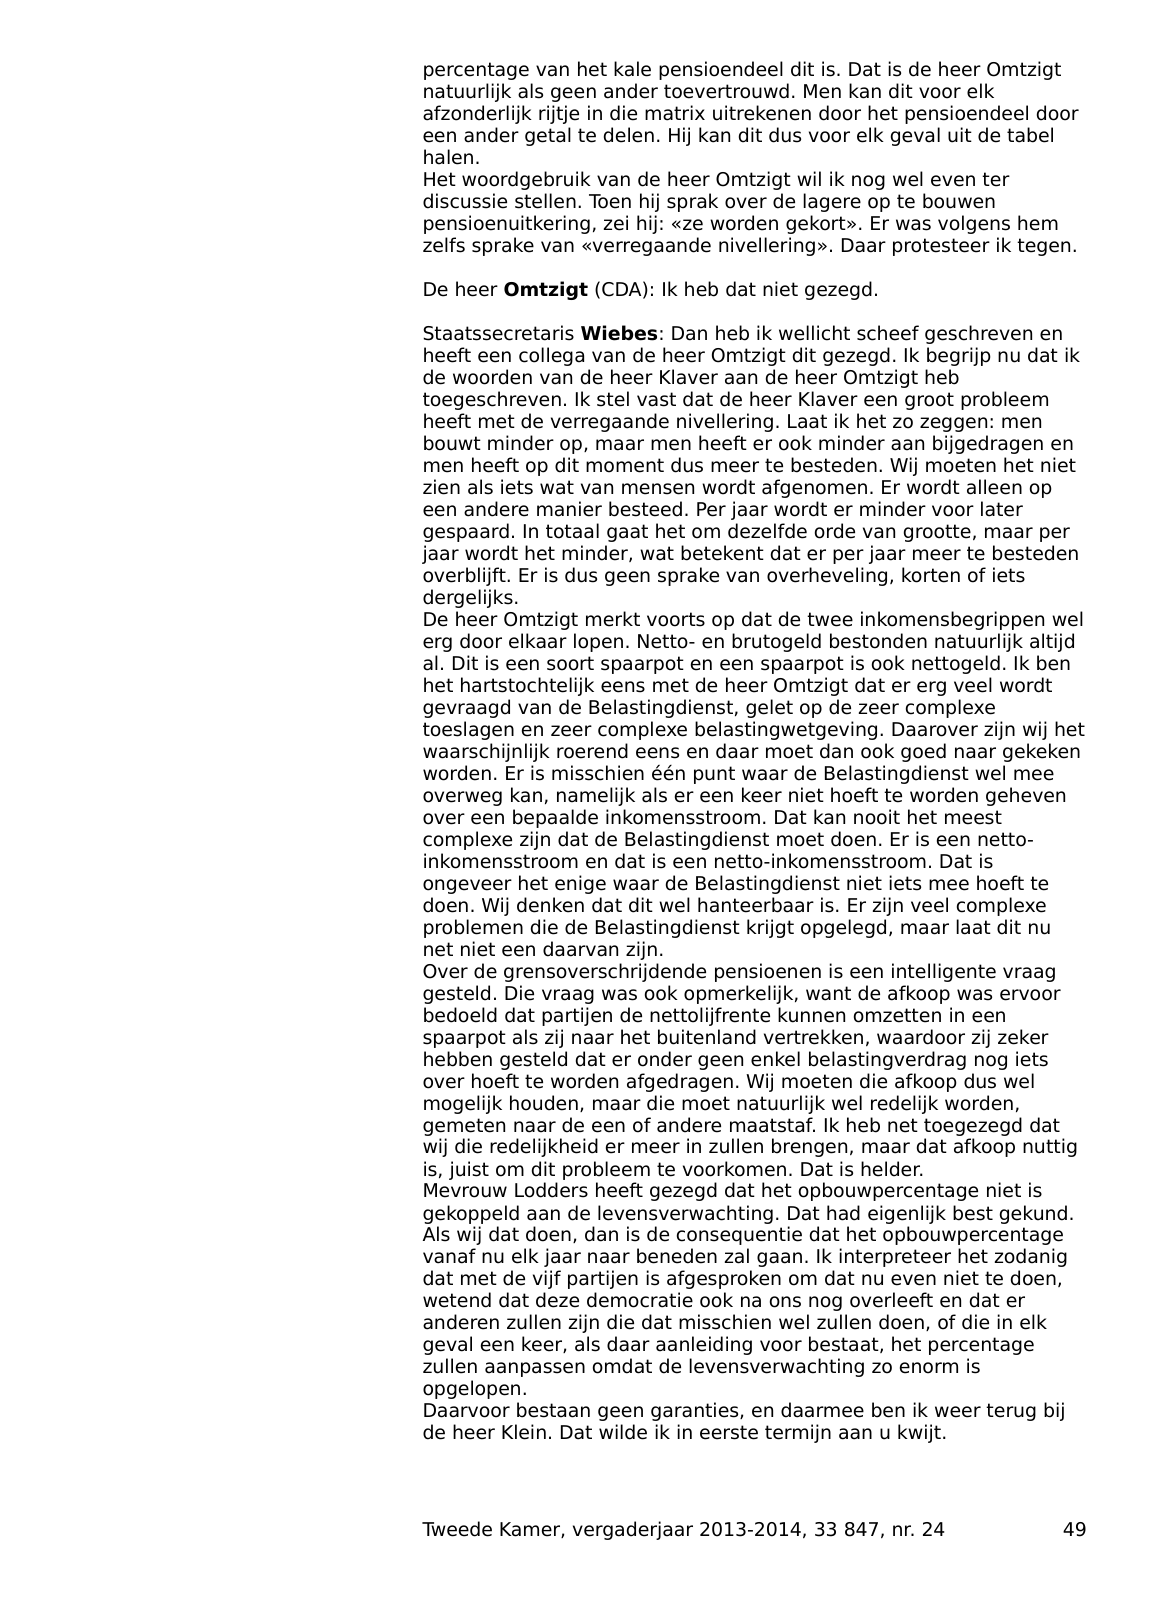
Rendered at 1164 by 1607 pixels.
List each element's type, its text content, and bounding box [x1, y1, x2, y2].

text Staatssecretaris Wiebes: Dan heb ik wellicht scheef geschreven en heeft een collega van de heer Omtzigt dit gezegd. Ik begrijp nu dat ik de woorden van de heer Klaver aan de heer Omtzigt heb toegeschreven. Ik stel vast dat de heer Klaver een groot probleem heeft met de verregaande nivellering. Laat ik het zo zeggen: men bouwt minder op, maar men heeft er ook minder aan bijgedragen en men heeft op dit moment dus meer te besteden. Wij moeten het niet zien als iets wat van mensen wordt afgenomen. Er wordt alleen op een andere manier besteed. Per jaar wordt er minder voor later gespaard. In totaal gaat het om dezelfde orde van grootte, maar per jaar wordt het minder, wat betekent dat er per jaar meer te besteden overblijft. Er is dus geen sprake van overheveling, korten of iets dergelijks. [422, 323, 1087, 609]
text Daarvoor bestaan geen garanties, en daarmee ben ik weer terug bij de heer Klein. Dat wilde ik in eerste termijn aan u kwijt. [422, 1400, 1087, 1444]
text Over de grensoverschrijdende pensioenen is een intelligente vraag gesteld. Die vraag was ook opmerkelijk, want de afkoop was ervoor bedoeld dat partijen de nettolijfrente kunnen omzetten in een spaarpot als zij naar het buitenland vertrekken, waardoor zij zeker hebben gesteld dat er onder geen enkel belastingverdrag nog iets over hoeft te worden afgedragen. Wij moeten die afkoop dus wel mogelijk houden, maar die moet natuurlijk wel redelijk worden, gemeten naar de een of andere maatstaf. Ik heb net toegezegd dat wij die redelijkheid er meer in zullen brengen, maar dat afkoop nuttig is, juist om dit probleem te voorkomen. Dat is helder. [422, 961, 1087, 1180]
text De heer Omtzigt (CDA): Ik heb dat niet gezegd. [422, 279, 1087, 301]
text Mevrouw Lodders heeft gezegd dat het opbouwpercentage niet is gekoppeld aan de levensverwachting. Dat had eigenlijk best gekund. Als wij dat doen, dan is de consequentie dat het opbouwpercentage vanaf nu elk jaar naar beneden zal gaan. Ik interpreteer het zodanig dat met de vijf partijen is afgesproken om dat nu even niet te doen, wetend dat deze democratie ook na ons nog overleeft en dat er anderen zullen zijn die dat misschien wel zullen doen, of die in elk geval een keer, als daar aanleiding voor bestaat, het percentage zullen aanpassen omdat de levensverwachting zo enorm is opgelopen. [422, 1180, 1087, 1400]
text percentage van het kale pensioendeel dit is. Dat is de heer Omtzigt natuurlijk als geen ander toevertrouwd. Men kan dit voor elk afzonderlijk rijtje in die matrix uitrekenen door het pensioendeel door een ander getal te delen. Hij kan dit dus voor elk geval uit de tabel halen. [422, 59, 1087, 169]
text De heer Omtzigt merkt voorts op dat de twee inkomensbegrippen wel erg door elkaar lopen. Netto- en brutogeld bestonden natuurlijk altijd al. Dit is een soort spaarpot en een spaarpot is ook nettogeld. Ik ben het hartstochtelijk eens met de heer Omtzigt dat er erg veel wordt gevraagd van de Belastingdienst, gelet op de zeer complexe toeslagen en zeer complexe belastingwetgeving. Daarover zijn wij het waarschijnlijk roerend eens en daar moet dan ook goed naar gekeken worden. Er is misschien één punt waar de Belastingdienst wel mee overweg kan, namelijk als er een keer niet hoeft te worden geheven over een bepaalde inkomensstroom. Dat kan nooit het meest complexe zijn dat de Belastingdienst moet doen. Er is een netto-inkomensstroom en dat is een netto-inkomensstroom. Dat is ongeveer het enige waar de Belastingdienst niet iets mee hoeft te doen. Wij denken dat dit wel hanteerbaar is. Er zijn veel complexe problemen die de Belastingdienst krijgt opgelegd, maar laat dit nu net niet een daarvan zijn. [422, 609, 1087, 961]
text Het woordgebruik van de heer Omtzigt wil ik nog wel even ter discussie stellen. Toen hij sprak over de lagere op te bouwen pensioenuitkering, zei hij: «ze worden gekort». Er was volgens hem zelfs sprake van «verregaande nivellering». Daar protesteer ik tegen. [422, 169, 1087, 257]
